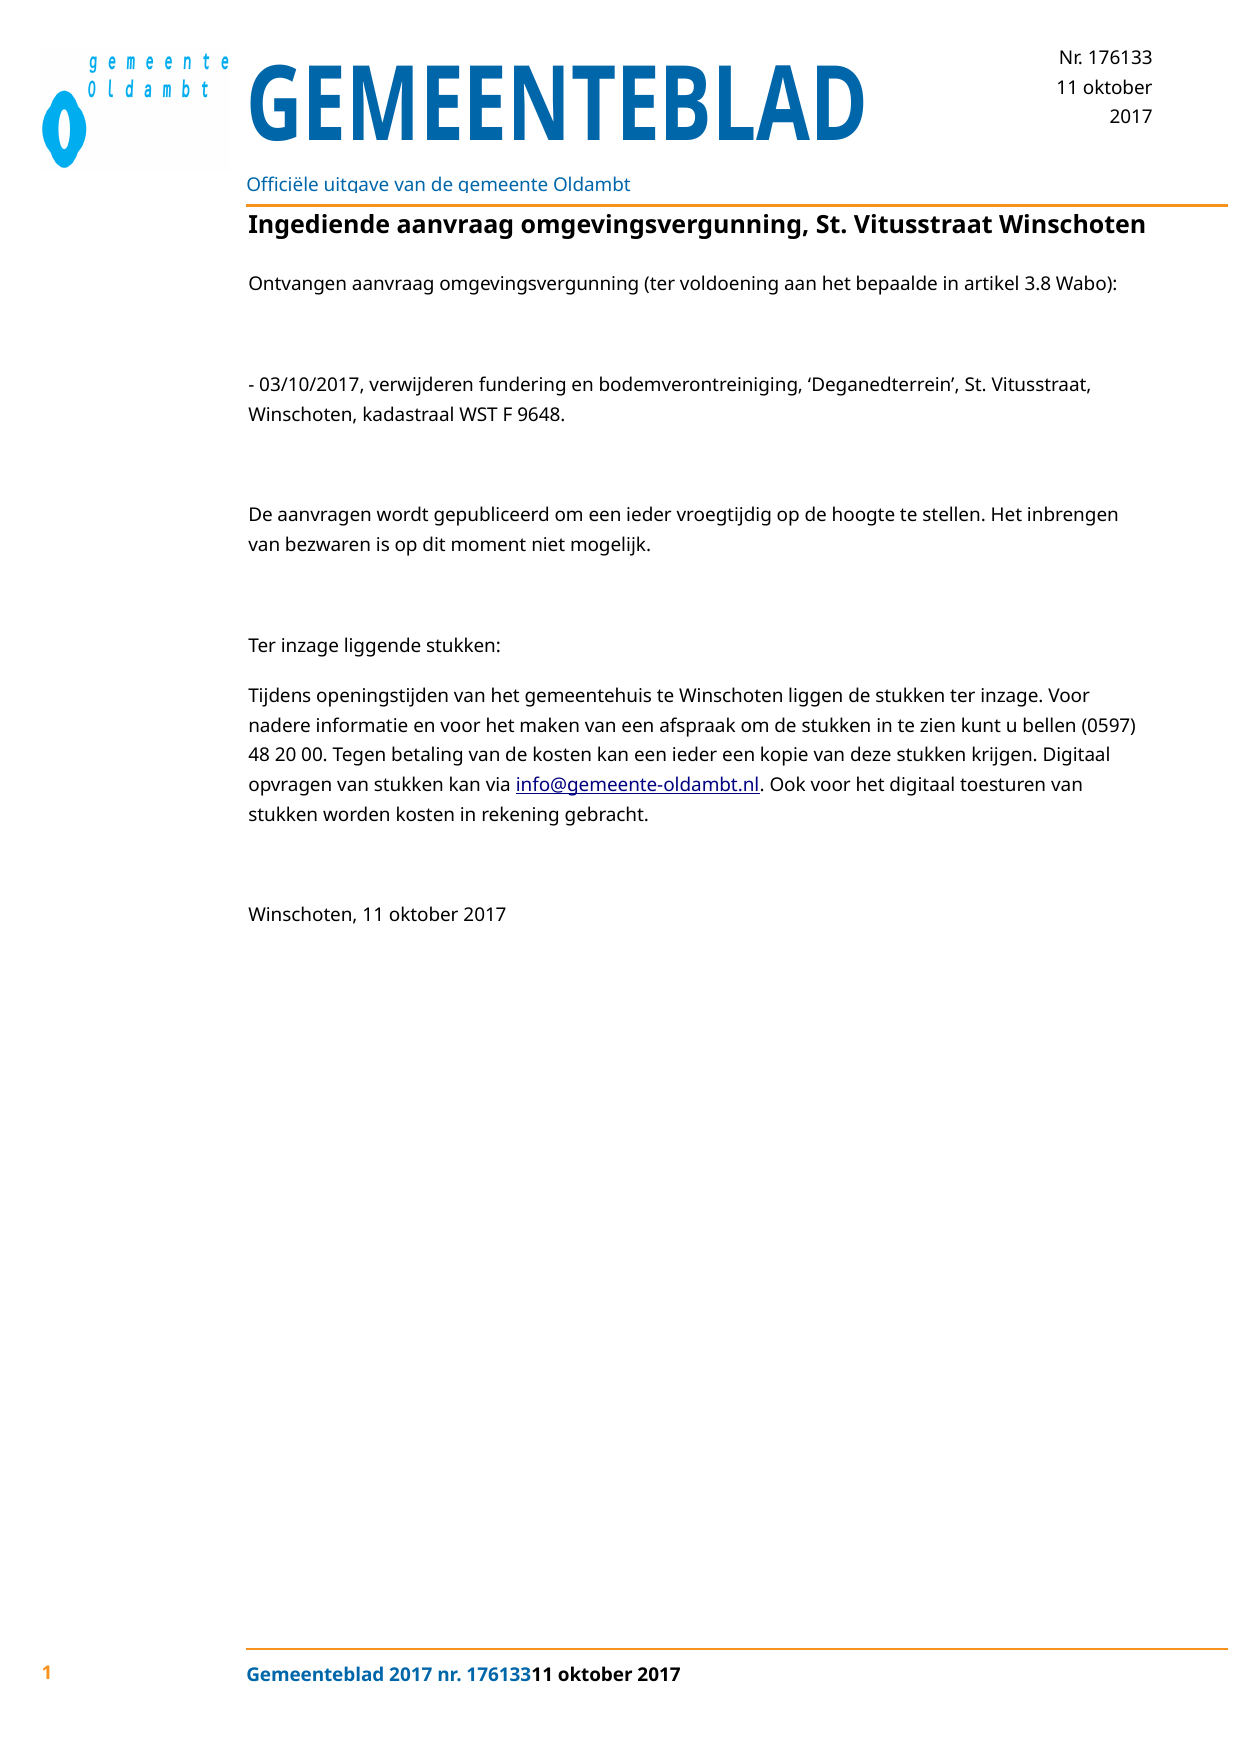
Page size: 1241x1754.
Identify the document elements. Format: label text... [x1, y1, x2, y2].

text Tijdens openingstijden van het gemeentehuis te Winschoten liggen de stukken ter inzage. Voor nadere informatie en voor het maken van een afspraak om de stukken in te zien kunt u bellen (0597) 48 20 00. Tegen betaling van de kosten kan een ieder een kopie van deze stukken krijgen. Digitaal opvragen van stukken kan via info@gemeente-oldambt.nl. Ook voor het digitaal toesturen van stukken worden kosten in rekening gebracht. [248, 682, 1152, 826]
text Ingediende aanvraag omgevingsvergunning, St. Vitusstraat Winschoten [248, 207, 1152, 241]
text - 03/10/2017, verwijderen fundering en bodemverontreiniging, ‘Deganedterrein’, St. Vitusstraat, Winschoten, kadastraal WST F 9648. [248, 371, 1152, 426]
text Ter inzage liggende stukken: [248, 632, 1152, 658]
text Winschoten, 11 oktober 2017 [248, 902, 1152, 927]
picture [41, 47, 231, 172]
text De aanvragen wordt gepubliceerd om een ieder vroegtijdig op de hoogte te stellen. Het inbrengen van bezwaren is op dit moment niet mogelijk. [248, 502, 1152, 557]
text Ontvangen aanvraag omgevingsvergunning (ter voldoening aan het bepaalde in artikel 3.8 Wabo): [248, 270, 1152, 296]
